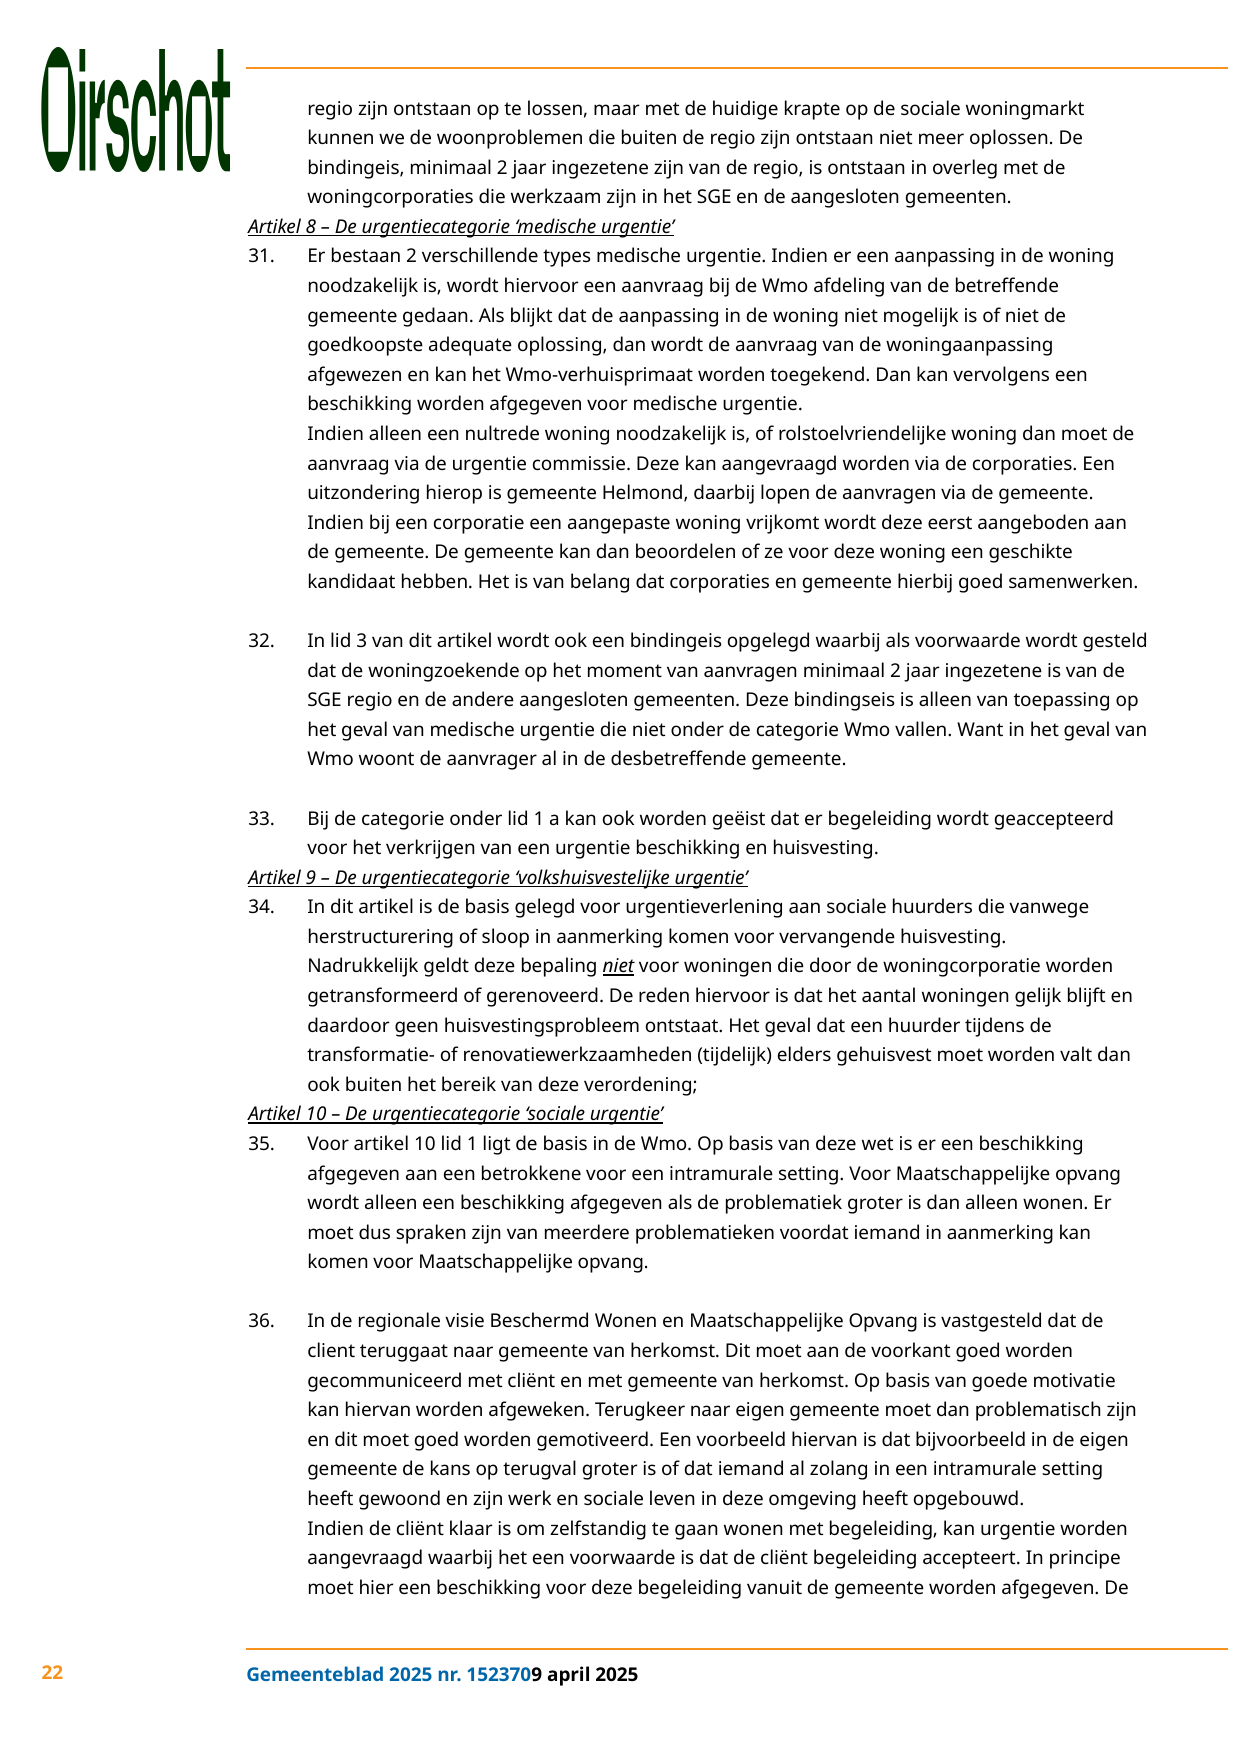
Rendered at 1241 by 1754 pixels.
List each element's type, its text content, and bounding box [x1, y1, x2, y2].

list Indien bij een corporatie een aangepaste woning vrijkomt wordt deze eerst aangeboden aan de gemeente. De gemeente kan dan beoordelen of ze voor deze woning een geschikte kandidaat hebben. Het is van belang dat corporaties en gemeente hierbij goed samenwerken. [248, 509, 1152, 594]
list Indien de cliënt klaar is om zelfstandig te gaan wonen met begeleiding, kan urgentie worden aangevraagd waarbij het een voorwaarde is dat de cliënt begeleiding accepteert. In principe moet hier een beschikking voor deze begeleiding vanuit de gemeente worden afgegeven. De [248, 1515, 1152, 1600]
list In de regionale visie Beschermd Wonen en Maatschappelijke Opvang is vastgesteld dat de client teruggaat naar gemeente van herkomst. Dit moet aan de voorkant goed worden gecommuniceerd met cliënt en met gemeente van herkomst. Op basis van goede motivatie kan hiervan worden afgeweken. Terugkeer naar eigen gemeente moet dan problematisch zijn en dit moet goed worden gemotiveerd. Een voorbeeld hiervan is dat bijvoorbeeld in de eigen gemeente de kans op terugval groter is of dat iemand al zolang in een intramurale setting heeft gewoond en zijn werk en sociale leven in deze omgeving heeft opgebouwd. [248, 1308, 1152, 1511]
list Indien alleen een nultrede woning noodzakelijk is, of rolstoelvriendelijke woning dan moet de aanvraag via de urgentie commissie. Deze kan aangevraagd worden via de corporaties. Een uitzondering hierop is gemeente Helmond, daarbij lopen de aanvragen via de gemeente. [248, 420, 1152, 505]
list Voor artikel 10 lid 1 ligt de basis in de Wmo. Op basis van deze wet is er een beschikking afgegeven aan een betrokkene voor een intramurale setting. Voor Maatschappelijke opvang wordt alleen een beschikking afgegeven als de problematiek groter is dan alleen wonen. Er moet dus spraken zijn van meerdere problematieken voordat iemand in aanmerking kan komen voor Maatschappelijke opvang. [248, 1130, 1152, 1274]
list Bij de categorie onder lid 1 a kan ook worden geëist dat er begeleiding wordt geaccepteerd voor het verkrijgen van een urgentie beschikking en huisvesting. [248, 805, 1152, 860]
list In lid 3 van dit artikel wordt ook een bindingeis opgelegd waarbij als voorwaarde wordt gesteld dat de woningzoekende op het moment van aanvragen minimaal 2 jaar ingezetene is van de SGE regio en de andere aangesloten gemeenten. Deze bindingseis is alleen van toepassing op het geval van medische urgentie die niet onder de categorie Wmo vallen. Want in het geval van Wmo woont de aanvrager al in de desbetreffende gemeente. [248, 627, 1152, 771]
text Artikel 9 – De urgentiecategorie ‘volkshuisvestelijke urgentie’ [248, 864, 1152, 890]
list Nadrukkelijk geldt deze bepaling niet voor woningen die door de woningcorporatie worden getransformeerd of gerenoveerd. De reden hiervoor is dat het aantal woningen gelijk blijft en daardoor geen huisvestingsprobleem ontstaat. Het geval dat een huurder tijdens de transformatie- of renovatiewerkzaamheden (tijdelijk) elders gehuisvest moet worden valt dan ook buiten het bereik van deze verordening; [248, 953, 1152, 1097]
text Artikel 8 – De urgentiecategorie ‘medische urgentie’ [248, 213, 1152, 239]
text Artikel 10 – De urgentiecategorie ‘sociale urgentie’ [248, 1101, 1152, 1126]
list In dit artikel is de basis gelegd voor urgentieverlening aan sociale huurders die vanwege herstructurering of sloop in aanmerking komen voor vervangende huisvesting. [248, 893, 1152, 949]
list Er bestaan 2 verschillende types medische urgentie. Indien er een aanpassing in de woning noodzakelijk is, wordt hiervoor een aanvraag bij de Wmo afdeling van de betreffende gemeente gedaan. Als blijkt dat de aanpassing in de woning niet mogelijk is of niet de goedkoopste adequate oplossing, dan wordt de aanvraag van de woningaanpassing afgewezen en kan het Wmo-verhuisprimaat worden toegekend. Dan kan vervolgens een beschikking worden afgegeven voor medische urgentie. [248, 243, 1152, 416]
list regio zijn ontstaan op te lossen, maar met de huidige krapte op de sociale woningmarkt kunnen we de woonproblemen die buiten de regio zijn ontstaan niet meer oplossen. De bindingeis, minimaal 2 jaar ingezetene zijn van de regio, is ontstaan in overleg met de woningcorporaties die werkzaam zijn in het SGE en de aangesloten gemeenten. [248, 95, 1152, 209]
picture [41, 47, 231, 172]
